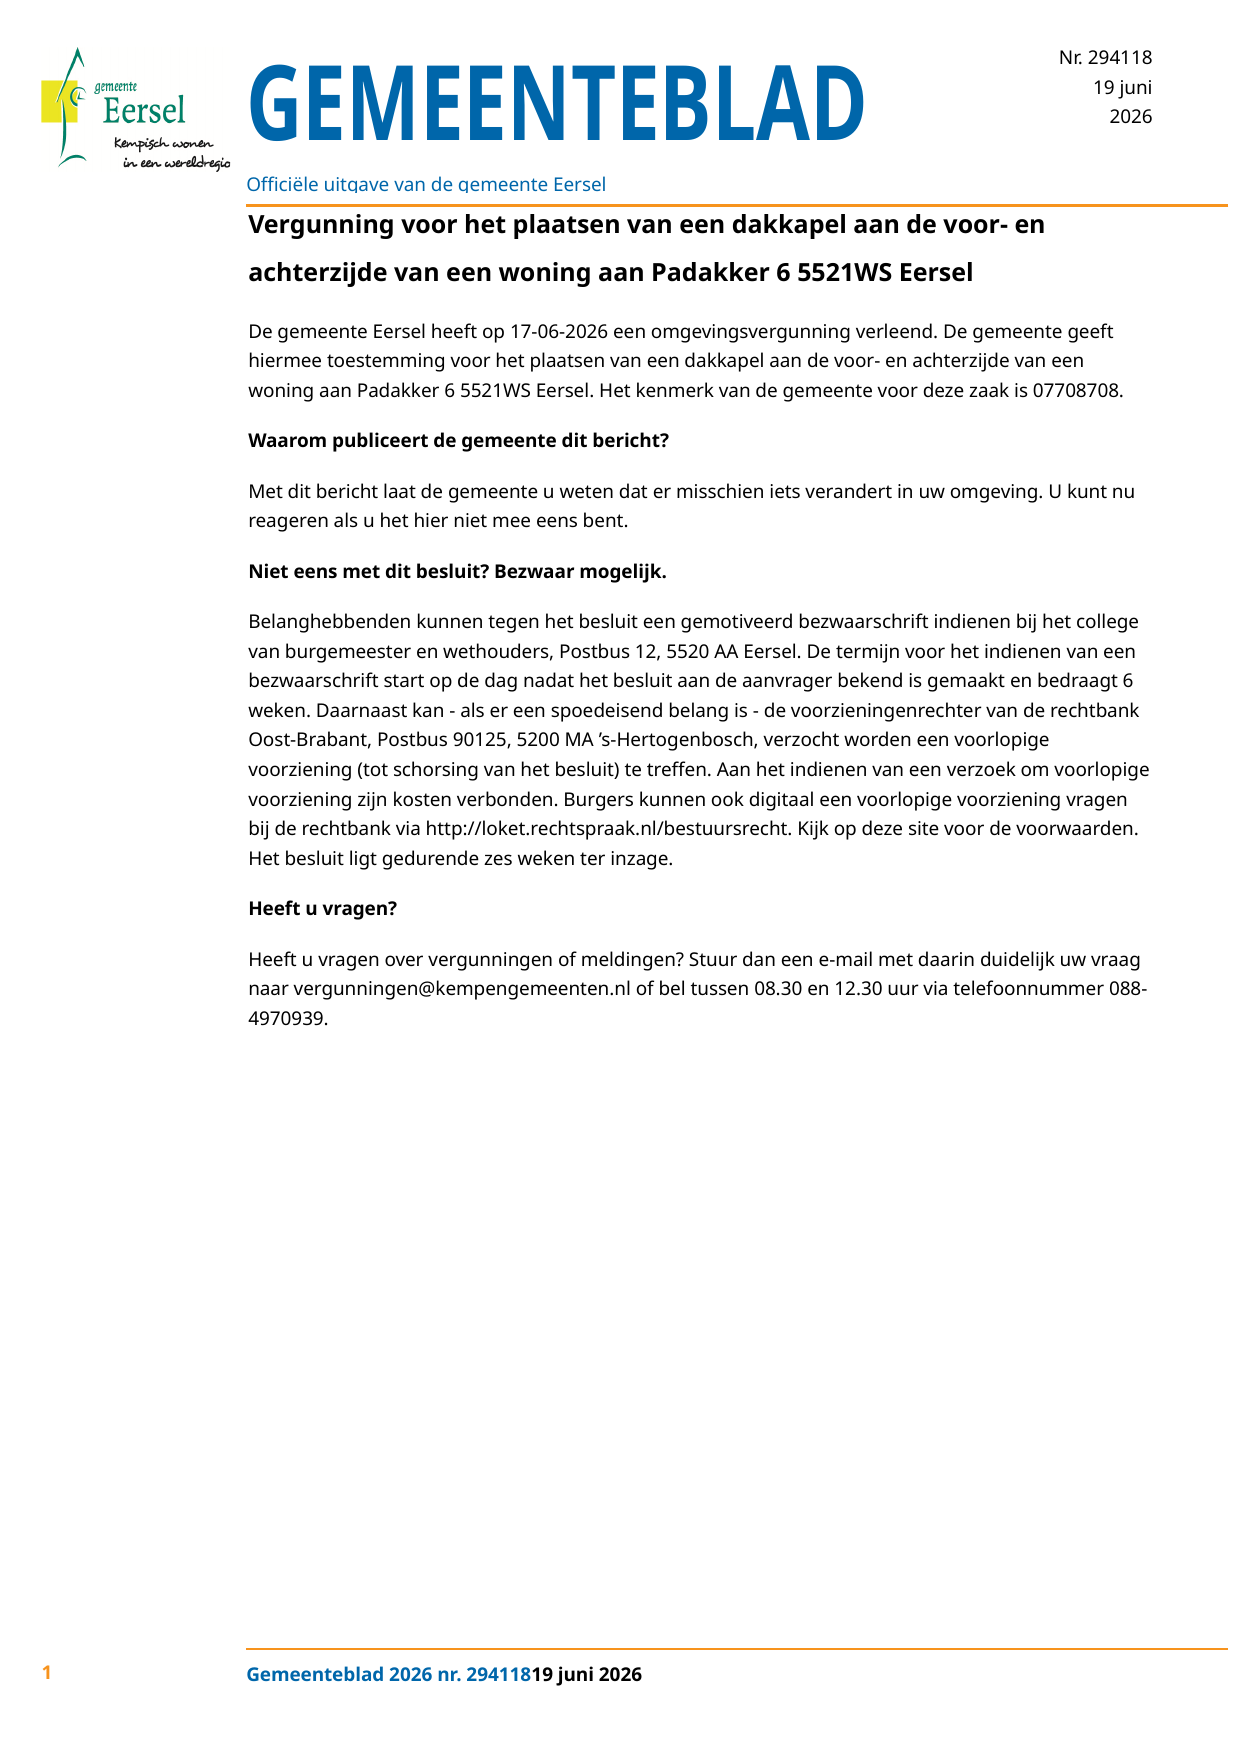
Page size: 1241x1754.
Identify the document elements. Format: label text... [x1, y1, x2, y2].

text De gemeente Eersel heeft op 17-06-2026 een omgevingsvergunning verleend. De gemeente geeft hiermee toestemming voor het plaatsen van een dakkapel aan de voor- en achterzijde van een woning aan Padakker 6 5521WS Eersel. Het kenmerk van de gemeente voor deze zaak is 07708708. [248, 318, 1152, 403]
text Niet eens met dit besluit? Bezwaar mogelijk. [248, 558, 1152, 584]
text Heeft u vragen? [248, 895, 1152, 921]
text Vergunning voor het plaatsen van een dakkapel aan de voor- en achterzijde van een woning aan Padakker 6 5521WS Eersel [248, 207, 1152, 288]
text Heeft u vragen over vergunningen of meldingen? Stuur dan een e-mail met daarin duidelijk uw vraag naar vergunningen@kempengemeenten.nl of bel tussen 08.30 en 12.30 uur via telefoonnummer 088-4970939. [248, 946, 1152, 1031]
text Met dit bericht laat de gemeente u weten dat er misschien iets verandert in uw omgeving. U kunt nu reageren als u het hier niet mee eens bent. [248, 478, 1152, 533]
text Waarom publiceert de gemeente dit bericht? [248, 427, 1152, 453]
text Belanghebbenden kunnen tegen het besluit een gemotiveerd bezwaarschrift indienen bij het college van burgemeester en wethouders, Postbus 12, 5520 AA Eersel. De termijn voor het indienen van een bezwaarschrift start op de dag nadat het besluit aan de aanvrager bekend is gemaakt en bedraagt 6 weken. Daarnaast kan - als er een spoedeisend belang is - de voorzieningenrechter van de rechtbank Oost-Brabant, Postbus 90125, 5200 MA ’s-Hertogenbosch, verzocht worden een voorlopige voorziening (tot schorsing van het besluit) te treffen. Aan het indienen van een verzoek om voorlopige voorziening zijn kosten verbonden. Burgers kunnen ook digitaal een voorlopige voorziening vragen bij de rechtbank via http://loket.rechtspraak.nl/bestuursrecht. Kijk op deze site voor de voorwaarden. Het besluit ligt gedurende zes weken ter inzage. [248, 608, 1152, 871]
picture [41, 47, 231, 172]
